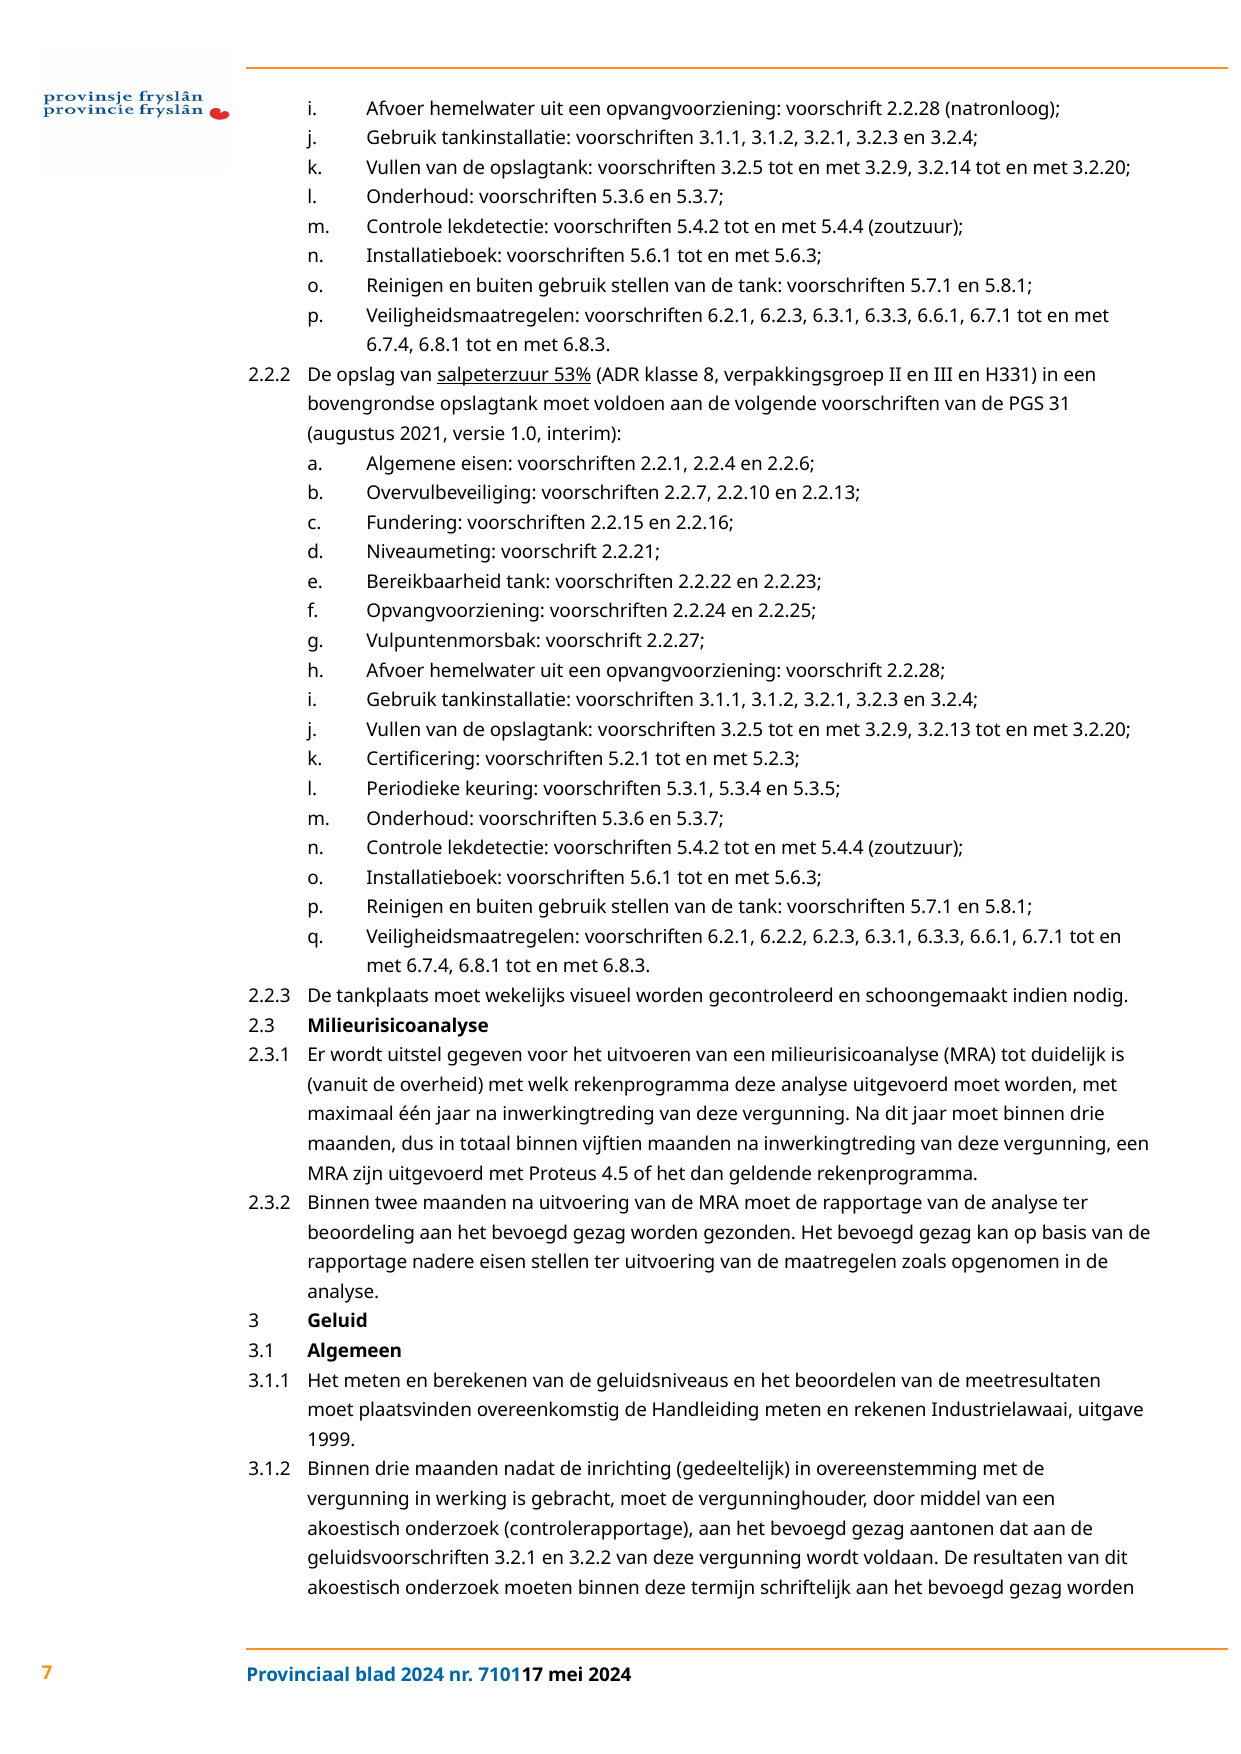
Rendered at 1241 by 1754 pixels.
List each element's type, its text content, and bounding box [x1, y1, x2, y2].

list Algemene eisen: voorschriften 2.2.1, 2.2.4 en 2.2.6; [307, 450, 1152, 476]
list Algemeen [248, 1337, 1152, 1363]
list Periodieke keuring: voorschriften 5.3.1, 5.3.4 en 5.3.5; [307, 775, 1152, 801]
list Milieurisicoanalyse [248, 1012, 1152, 1038]
list Niveaumeting: voorschrift 2.2.21; [307, 538, 1152, 564]
list Controle lekdetectie: voorschriften 5.4.2 tot en met 5.4.4 (zoutzuur); [307, 834, 1152, 860]
list Reinigen en buiten gebruik stellen van de tank: voorschriften 5.7.1 en 5.8.1; [307, 272, 1152, 298]
list Vullen van de opslagtank: voorschriften 3.2.5 tot en met 3.2.9, 3.2.14 tot en met 3.2.20; [307, 154, 1152, 180]
list Binnen drie maanden nadat de inrichting (gedeeltelijk) in overeenstemming met de vergunning in werking is gebracht, moet de vergunninghouder, door middel van een akoestisch onderzoek (controlerapportage), aan het bevoegd gezag aantonen dat aan de geluidsvoorschriften 3.2.1 en 3.2.2 van deze vergunning wordt voldaan. De resultaten van dit akoestisch onderzoek moeten binnen deze termijn schriftelijk aan het bevoegd gezag worden [248, 1456, 1152, 1600]
list Gebruik tankinstallatie: voorschriften 3.1.1, 3.1.2, 3.2.1, 3.2.3 en 3.2.4; [307, 124, 1152, 150]
list Binnen twee maanden na uitvoering van de MRA moet de rapportage van de analyse ter beoordeling aan het bevoegd gezag worden gezonden. Het bevoegd gezag kan op basis van de rapportage nadere eisen stellen ter uitvoering van de maatregelen zoals opgenomen in de analyse. [248, 1189, 1152, 1304]
list Installatieboek: voorschriften 5.6.1 tot en met 5.6.3; [307, 243, 1152, 268]
list Bereikbaarheid tank: voorschriften 2.2.22 en 2.2.23; [307, 568, 1152, 594]
list Gebruik tankinstallatie: voorschriften 3.1.1, 3.1.2, 3.2.1, 3.2.3 en 3.2.4; [307, 686, 1152, 712]
list Veiligheidsmaatregelen: voorschriften 6.2.1, 6.2.3, 6.3.1, 6.3.3, 6.6.1, 6.7.1 tot en met 6.7.4, 6.8.1 tot en met 6.8.3. [307, 302, 1152, 357]
list Geluid [248, 1308, 1152, 1333]
list Opvangvoorziening: voorschriften 2.2.24 en 2.2.25; [307, 598, 1152, 623]
list De tankplaats moet wekelijks visueel worden gecontroleerd en schoongemaakt indien nodig. [248, 982, 1152, 1008]
picture [41, 47, 231, 172]
list Afvoer hemelwater uit een opvangvoorziening: voorschrift 2.2.28 (natronloog); [307, 95, 1152, 121]
list De opslag van salpeterzuur 53% (ADR klasse 8, verpakkingsgroep II en III en H331) in een bovengrondse opslagtank moet voldoen aan de volgende voorschriften van de PGS 31 (augustus 2021, versie 1.0, interim): [248, 361, 1152, 446]
list Er wordt uitstel gegeven voor het uitvoeren van een milieurisicoanalyse (MRA) tot duidelijk is (vanuit de overheid) met welk rekenprogramma deze analyse uitgevoerd moet worden, met maximaal één jaar na inwerkingtreding van deze vergunning. Na dit jaar moet binnen drie maanden, dus in totaal binnen vijftien maanden na inwerkingtreding van deze vergunning, een MRA zijn uitgevoerd met Proteus 4.5 of het dan geldende rekenprogramma. [248, 1041, 1152, 1186]
list Vullen van de opslagtank: voorschriften 3.2.5 tot en met 3.2.9, 3.2.13 tot en met 3.2.20; [307, 716, 1152, 742]
list Onderhoud: voorschriften 5.3.6 en 5.3.7; [307, 805, 1152, 831]
list Fundering: voorschriften 2.2.15 en 2.2.16; [307, 509, 1152, 535]
list Onderhoud: voorschriften 5.3.6 en 5.3.7; [307, 183, 1152, 209]
list Certificering: voorschriften 5.2.1 tot en met 5.2.3; [307, 746, 1152, 771]
list Vulpuntenmorsbak: voorschrift 2.2.27; [307, 627, 1152, 653]
list Reinigen en buiten gebruik stellen van de tank: voorschriften 5.7.1 en 5.8.1; [307, 893, 1152, 919]
list Overvulbeveiliging: voorschriften 2.2.7, 2.2.10 en 2.2.13; [307, 479, 1152, 505]
list Veiligheidsmaatregelen: voorschriften 6.2.1, 6.2.2, 6.2.3, 6.3.1, 6.3.3, 6.6.1, 6.7.1 tot en met 6.7.4, 6.8.1 tot en met 6.8.3. [307, 923, 1152, 978]
list Controle lekdetectie: voorschriften 5.4.2 tot en met 5.4.4 (zoutzuur); [307, 213, 1152, 239]
list Afvoer hemelwater uit een opvangvoorziening: voorschrift 2.2.28; [307, 657, 1152, 683]
list Installatieboek: voorschriften 5.6.1 tot en met 5.6.3; [307, 864, 1152, 890]
list Het meten en berekenen van de geluidsniveaus en het beoordelen van de meetresultaten moet plaatsvinden overeenkomstig de Handleiding meten en rekenen Industrielawaai, uitgave 1999. [248, 1367, 1152, 1452]
